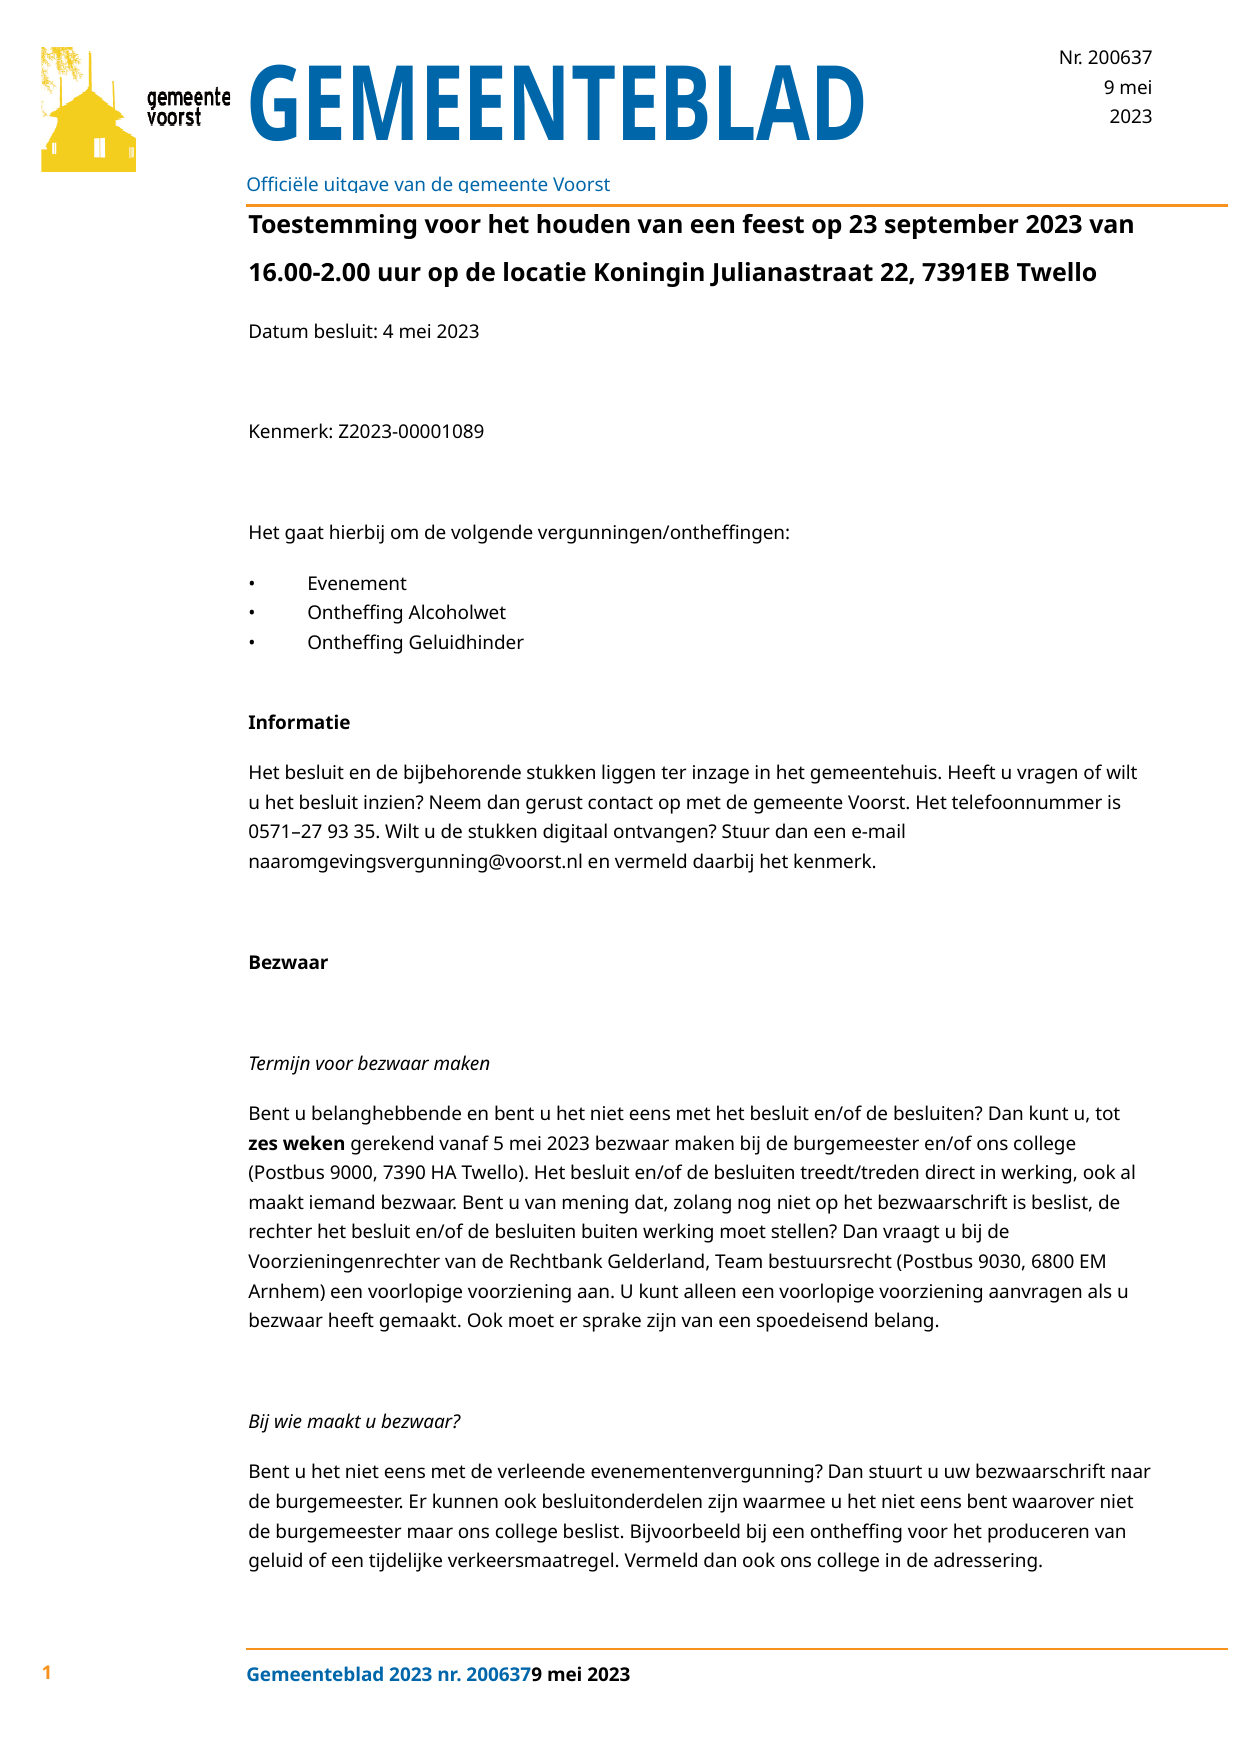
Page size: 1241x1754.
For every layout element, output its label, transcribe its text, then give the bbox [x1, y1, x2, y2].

picture [41, 47, 231, 172]
list Ontheffing Geluidhinder [248, 629, 1152, 655]
text Bij wie maakt u bezwaar? [248, 1408, 1152, 1434]
list Ontheffing Alcoholwet [248, 599, 1152, 625]
text Het gaat hierbij om de volgende vergunningen/ontheffingen: [248, 519, 1152, 545]
text Bent u het niet eens met de verleende evenementenvergunning? Dan stuurt u uw bezwaarschrift naar de burgemeester. Er kunnen ook besluitonderdelen zijn waarmee u het niet eens bent waarover niet de burgemeester maar ons college beslist. Bijvoorbeeld bij een ontheffing voor het produceren van geluid of een tijdelijke verkeersmaatregel. Vermeld dan ook ons college in de adressering. [248, 1459, 1152, 1573]
text Toestemming voor het houden van een feest op 23 september 2023 van 16.00-2.00 uur op de locatie Koningin Julianastraat 22, 7391EB Twello [248, 207, 1152, 288]
text Termijn voor bezwaar maken [248, 1050, 1152, 1076]
text Informatie [248, 709, 1152, 735]
text Kenmerk: Z2023-00001089 [248, 419, 1152, 444]
text Het besluit en de bijbehorende stukken liggen ter inzage in het gemeentehuis. Heeft u vragen of wilt u het besluit inzien? Neem dan gerust contact op met de gemeente Voorst. Het telefoonnummer is 0571–27 93 35. Wilt u de stukken digitaal ontvangen? Stuur dan een e-mail naaromgevingsvergunning@voorst.nl en vermeld daarbij het kenmerk. [248, 759, 1152, 874]
text Datum besluit: 4 mei 2023 [248, 318, 1152, 344]
list Evenement [248, 570, 1152, 596]
text Bent u belanghebbende en bent u het niet eens met het besluit en/of de besluiten? Dan kunt u, tot zes weken gerekend vanaf 5 mei 2023 bezwaar maken bij de burgemeester en/of ons college (Postbus 9000, 7390 HA Twello). Het besluit en/of de besluiten treedt/treden direct in werking, ook al maakt iemand bezwaar. Bent u van mening dat, zolang nog niet op het bezwaarschrift is beslist, de rechter het besluit en/of de besluiten buiten werking moet stellen? Dan vraagt u bij de Voorzieningenrechter van de Rechtbank Gelderland, Team bestuursrecht (Postbus 9030, 6800 EM Arnhem) een voorlopige voorziening aan. U kunt alleen een voorlopige voorziening aanvragen als u bezwaar heeft gemaakt. Ook moet er sprake zijn van een spoedeisend belang. [248, 1100, 1152, 1333]
text Bezwaar [248, 949, 1152, 975]
